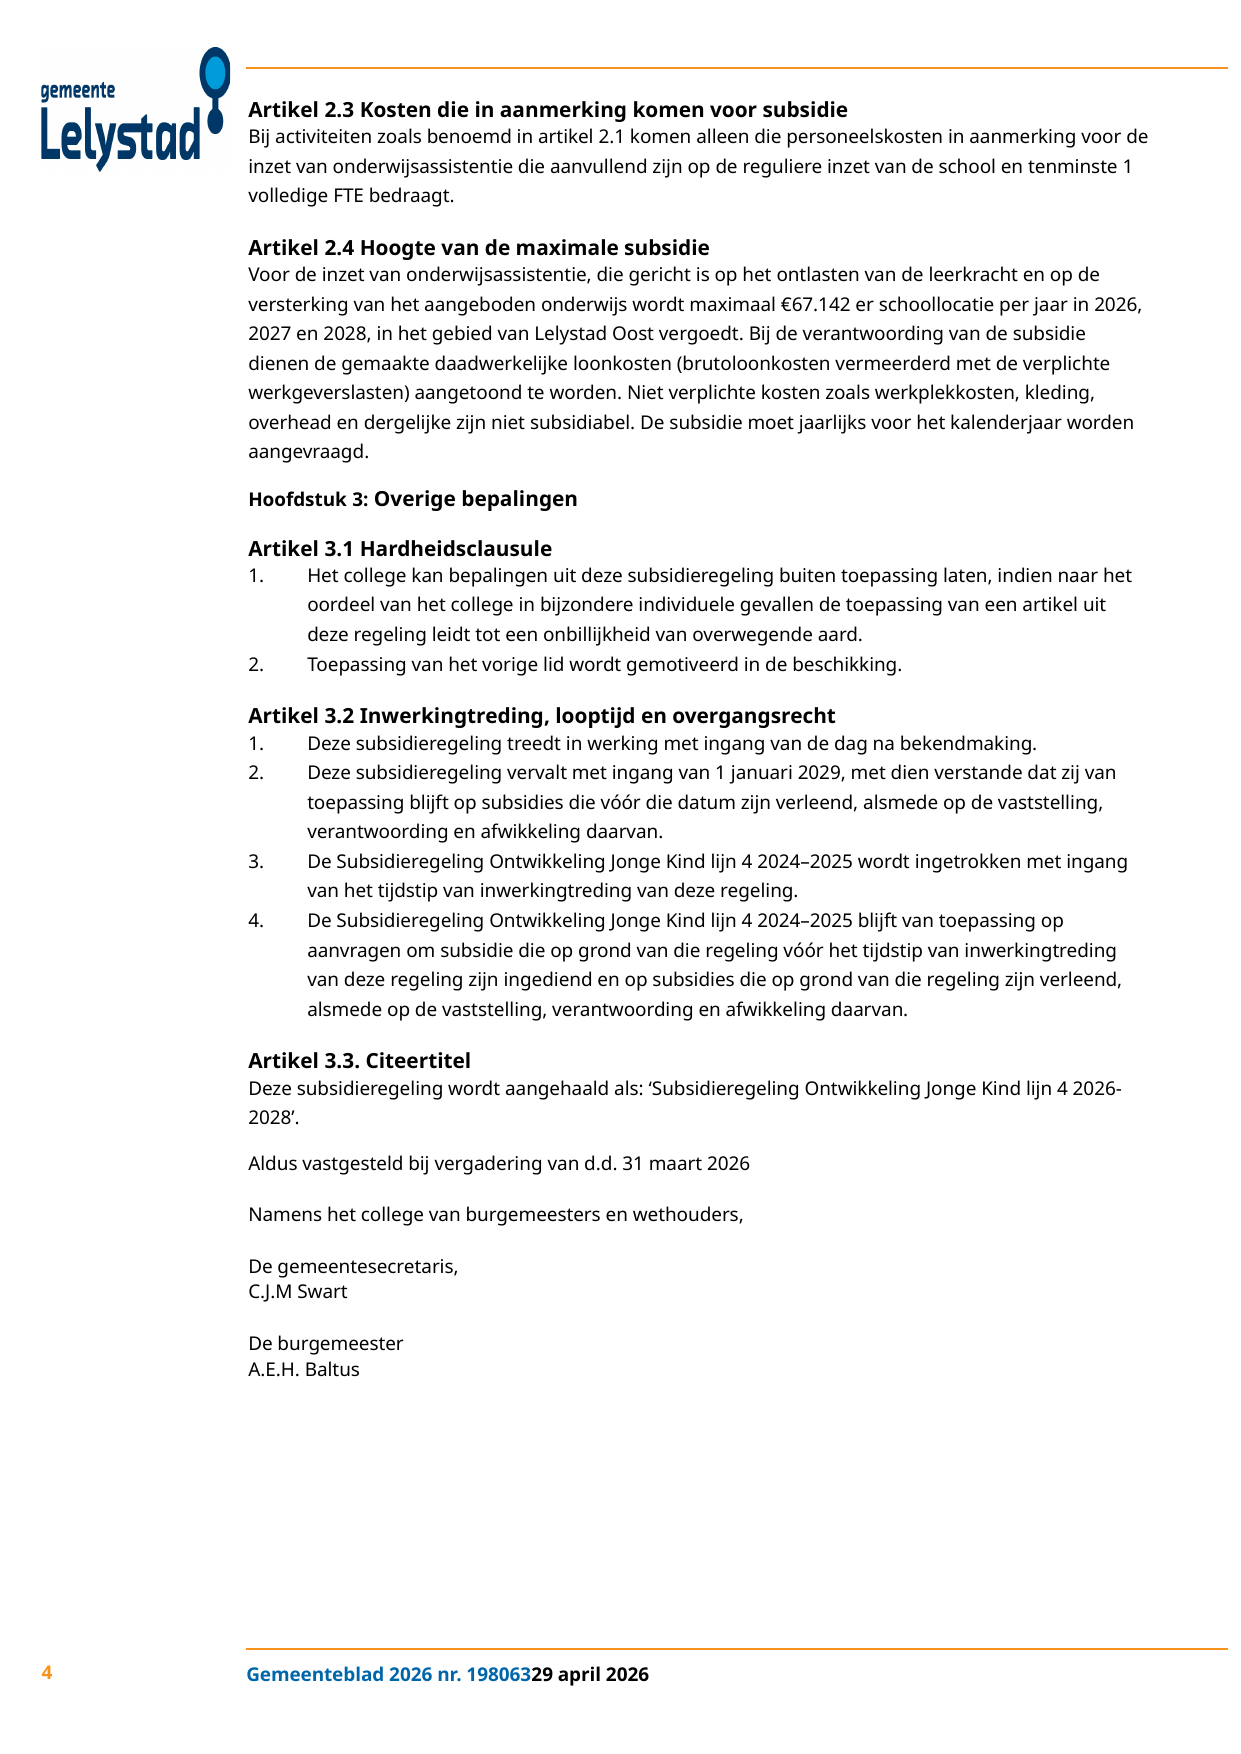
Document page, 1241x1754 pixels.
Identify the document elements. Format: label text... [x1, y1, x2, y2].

text Artikel 2.3 Kosten die in aanmerking komen voor subsidie [248, 95, 1152, 123]
picture [41, 47, 231, 172]
text A.E.H. Baltus [248, 1356, 1152, 1382]
text Voor de inzet van onderwijsassistentie, die gericht is op het ontlasten van de leerkracht en op de versterking van het aangeboden onderwijs wordt maximaal €67.142 er schoollocatie per jaar in 2026, 2027 en 2028, in het gebied van Lelystad Oost vergoedt. Bij de verantwoording van de subsidie dienen de gemaakte daadwerkelijke loonkosten (brutoloonkosten vermeerderd met de verplichte werkgeverslasten) aangetoond te worden. Niet verplichte kosten zoals werkplekkosten, kleding, overhead en dergelijke zijn niet subsidiabel. De subsidie moet jaarlijks voor het kalenderjaar worden aangevraagd. [248, 261, 1152, 464]
list Deze subsidieregeling treedt in werking met ingang van de dag na bekendmaking. [248, 730, 1152, 755]
text Artikel 3.2 Inwerkingtreding, looptijd en overgangsrecht [248, 701, 1152, 730]
text Artikel 3.1 Hardheidsclausule [248, 534, 1152, 562]
text Deze subsidieregeling wordt aangehaald als: ‘Subsidieregeling Ontwikkeling Jonge Kind lijn 4 2026-2028’. [248, 1075, 1152, 1130]
text Bij activiteiten zoals benoemd in artikel 2.1 komen alleen die personeelskosten in aanmerking voor de inzet van onderwijsassistentie die aanvullend zijn op de reguliere inzet van de school en tenminste 1 volledige FTE bedraagt. [248, 123, 1152, 208]
text Namens het college van burgemeesters en wethouders, [248, 1201, 1152, 1227]
text Artikel 2.4 Hoogte van de maximale subsidie [248, 233, 1152, 261]
list Toepassing van het vorige lid wordt gemotiveerd in de beschikking. [248, 651, 1152, 677]
text De burgemeester [248, 1330, 1152, 1356]
text Hoofdstuk 3: Overige bepalingen [248, 484, 1152, 513]
text C.J.M Swart [248, 1279, 1152, 1304]
list Deze subsidieregeling vervalt met ingang van 1 januari 2029, met dien verstande dat zij van toepassing blijft op subsidies die vóór die datum zijn verleend, alsmede op de vaststelling, verantwoording en afwikkeling daarvan. [248, 759, 1152, 844]
text Aldus vastgesteld bij vergadering van d.d. 31 maart 2026 [248, 1150, 1152, 1176]
list De Subsidieregeling Ontwikkeling Jonge Kind lijn 4 2024–2025 wordt ingetrokken met ingang van het tijdstip van inwerkingtreding van deze regeling. [248, 848, 1152, 903]
list Het college kan bepalingen uit deze subsidieregeling buiten toepassing laten, indien naar het oordeel van het college in bijzondere individuele gevallen de toepassing van een artikel uit deze regeling leidt tot een onbillijkheid van overwegende aard. [248, 562, 1152, 647]
text De gemeentesecretaris, [248, 1253, 1152, 1279]
list De Subsidieregeling Ontwikkeling Jonge Kind lijn 4 2024–2025 blijft van toepassing op aanvragen om subsidie die op grond van die regeling vóór het tijdstip van inwerkingtreding van deze regeling zijn ingediend en op subsidies die op grond van die regeling zijn verleend, alsmede op de vaststelling, verantwoording en afwikkeling daarvan. [248, 907, 1152, 1022]
text Artikel 3.3. Citeertitel [248, 1046, 1152, 1075]
